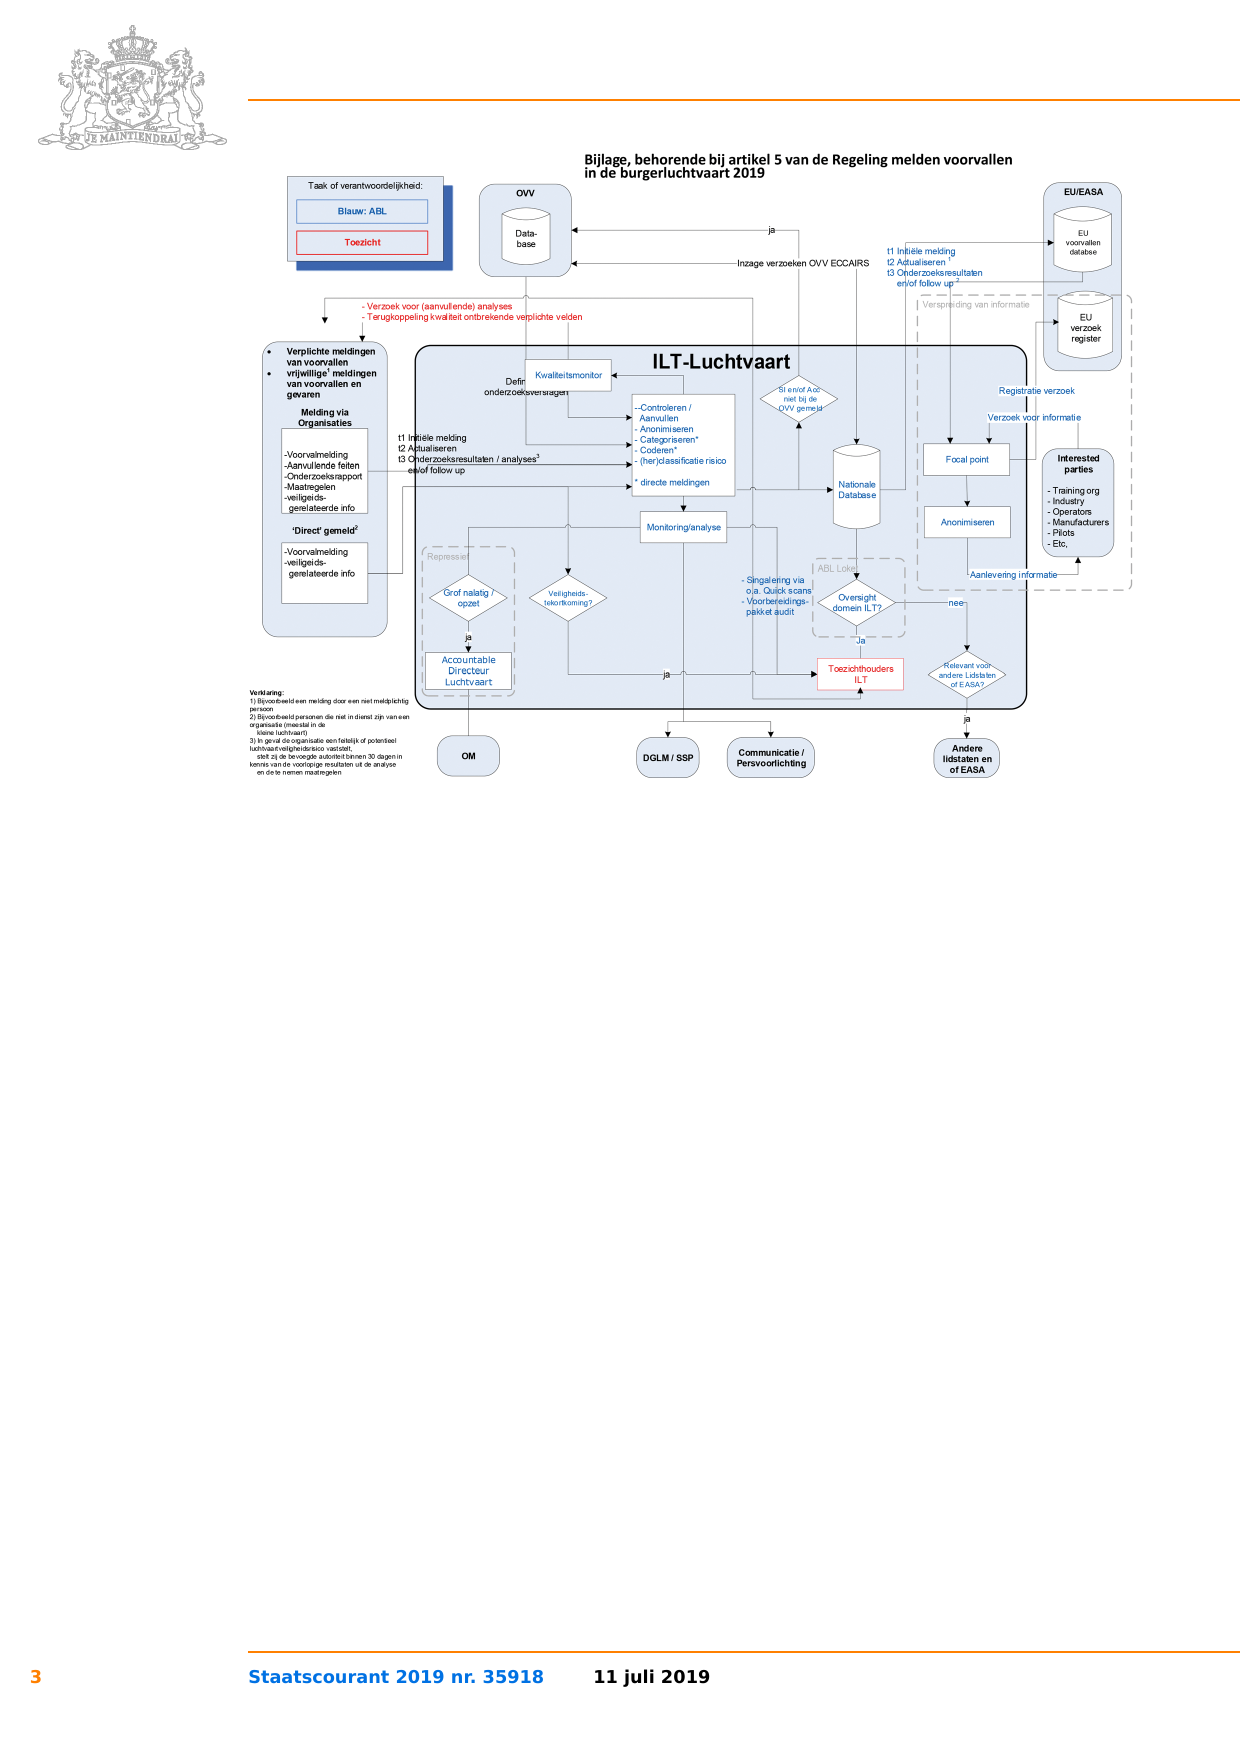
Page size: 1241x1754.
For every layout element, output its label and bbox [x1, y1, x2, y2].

picture [38, 25, 227, 150]
picture [248, 151, 1134, 778]
